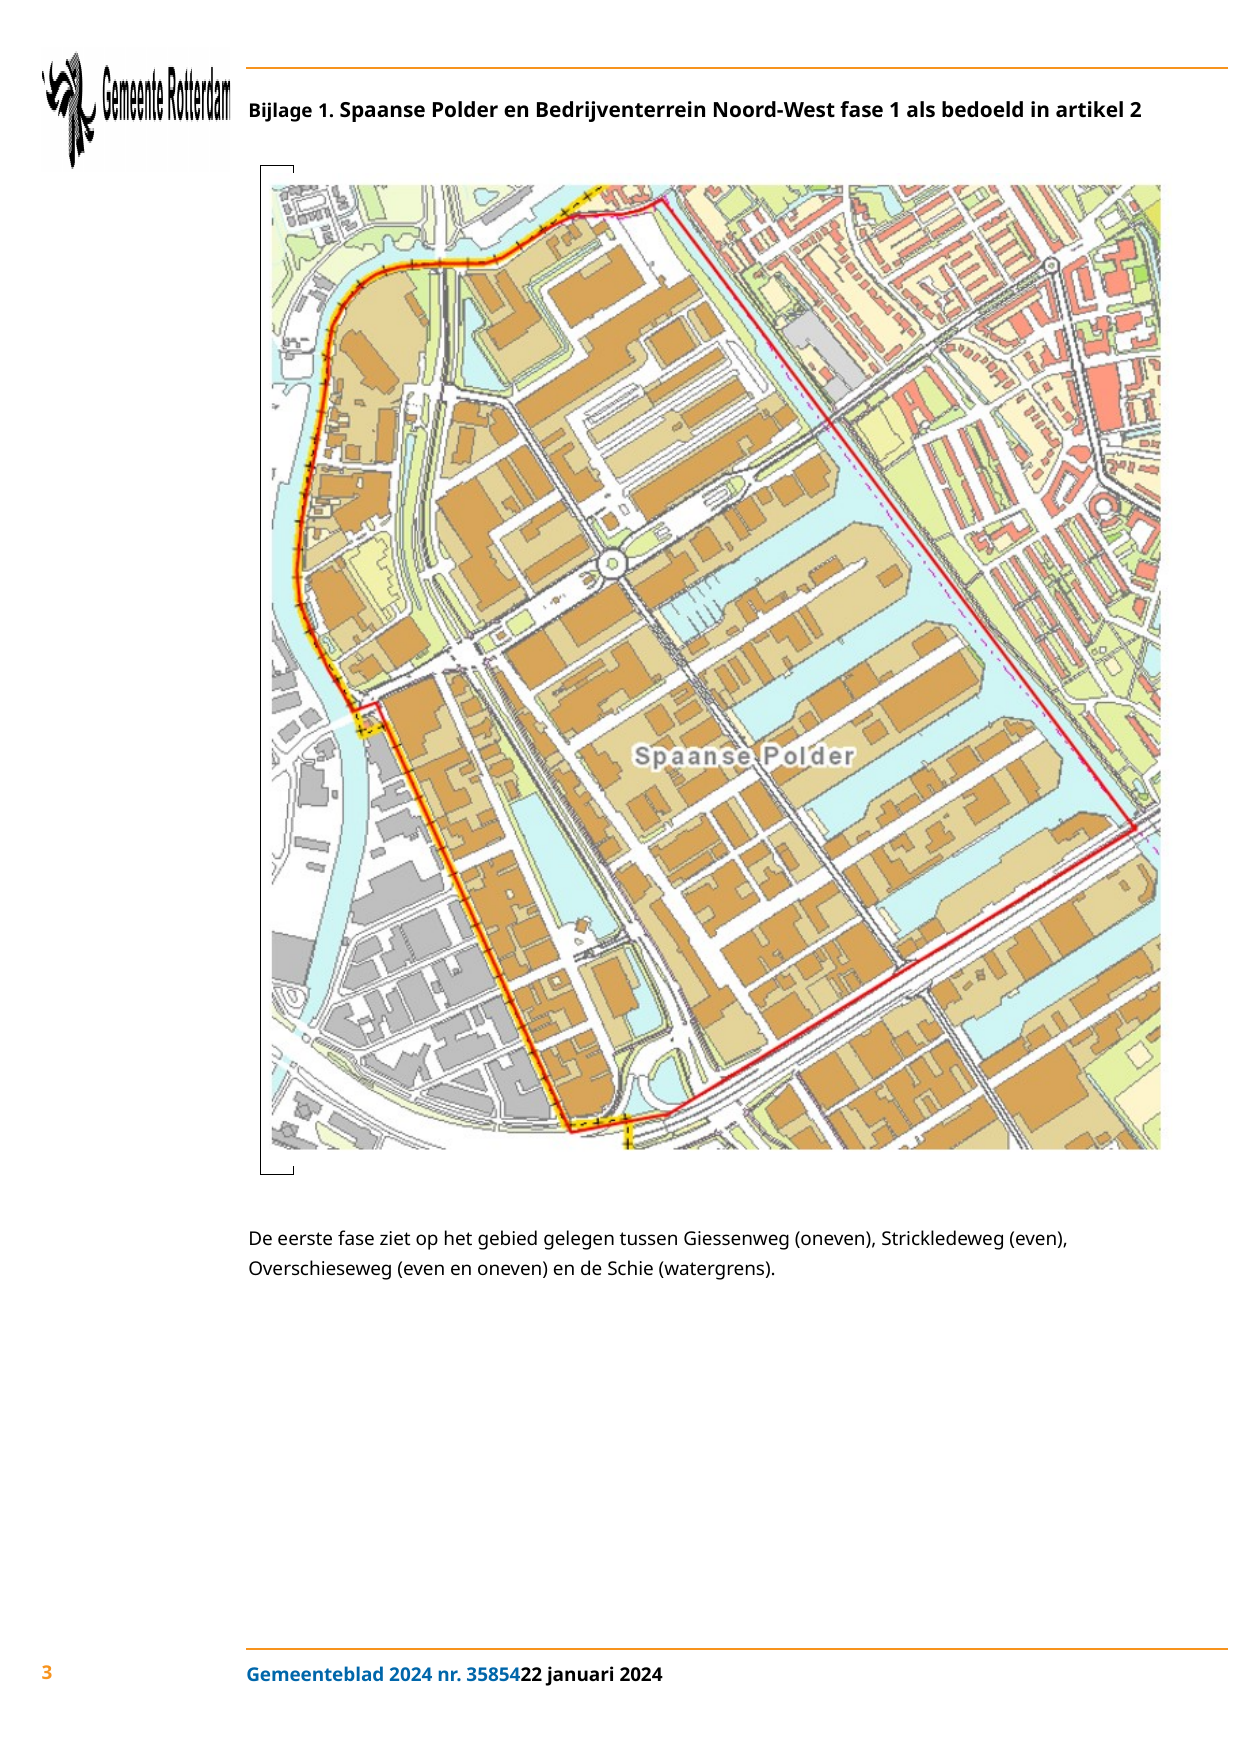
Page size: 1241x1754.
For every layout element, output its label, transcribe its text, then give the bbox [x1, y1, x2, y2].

picture [41, 47, 231, 172]
text De eerste fase ziet op het gebied gelegen tussen Giessenweg (oneven), Strickledeweg (even), Overschieseweg (even en oneven) en de Schie (watergrens). [248, 1225, 1152, 1281]
text Bijlage 1. Spaanse Polder en Bedrijventerrein Noord-West fase 1 als bedoeld in artikel 2 [248, 95, 1152, 123]
picture [268, 173, 1173, 1166]
